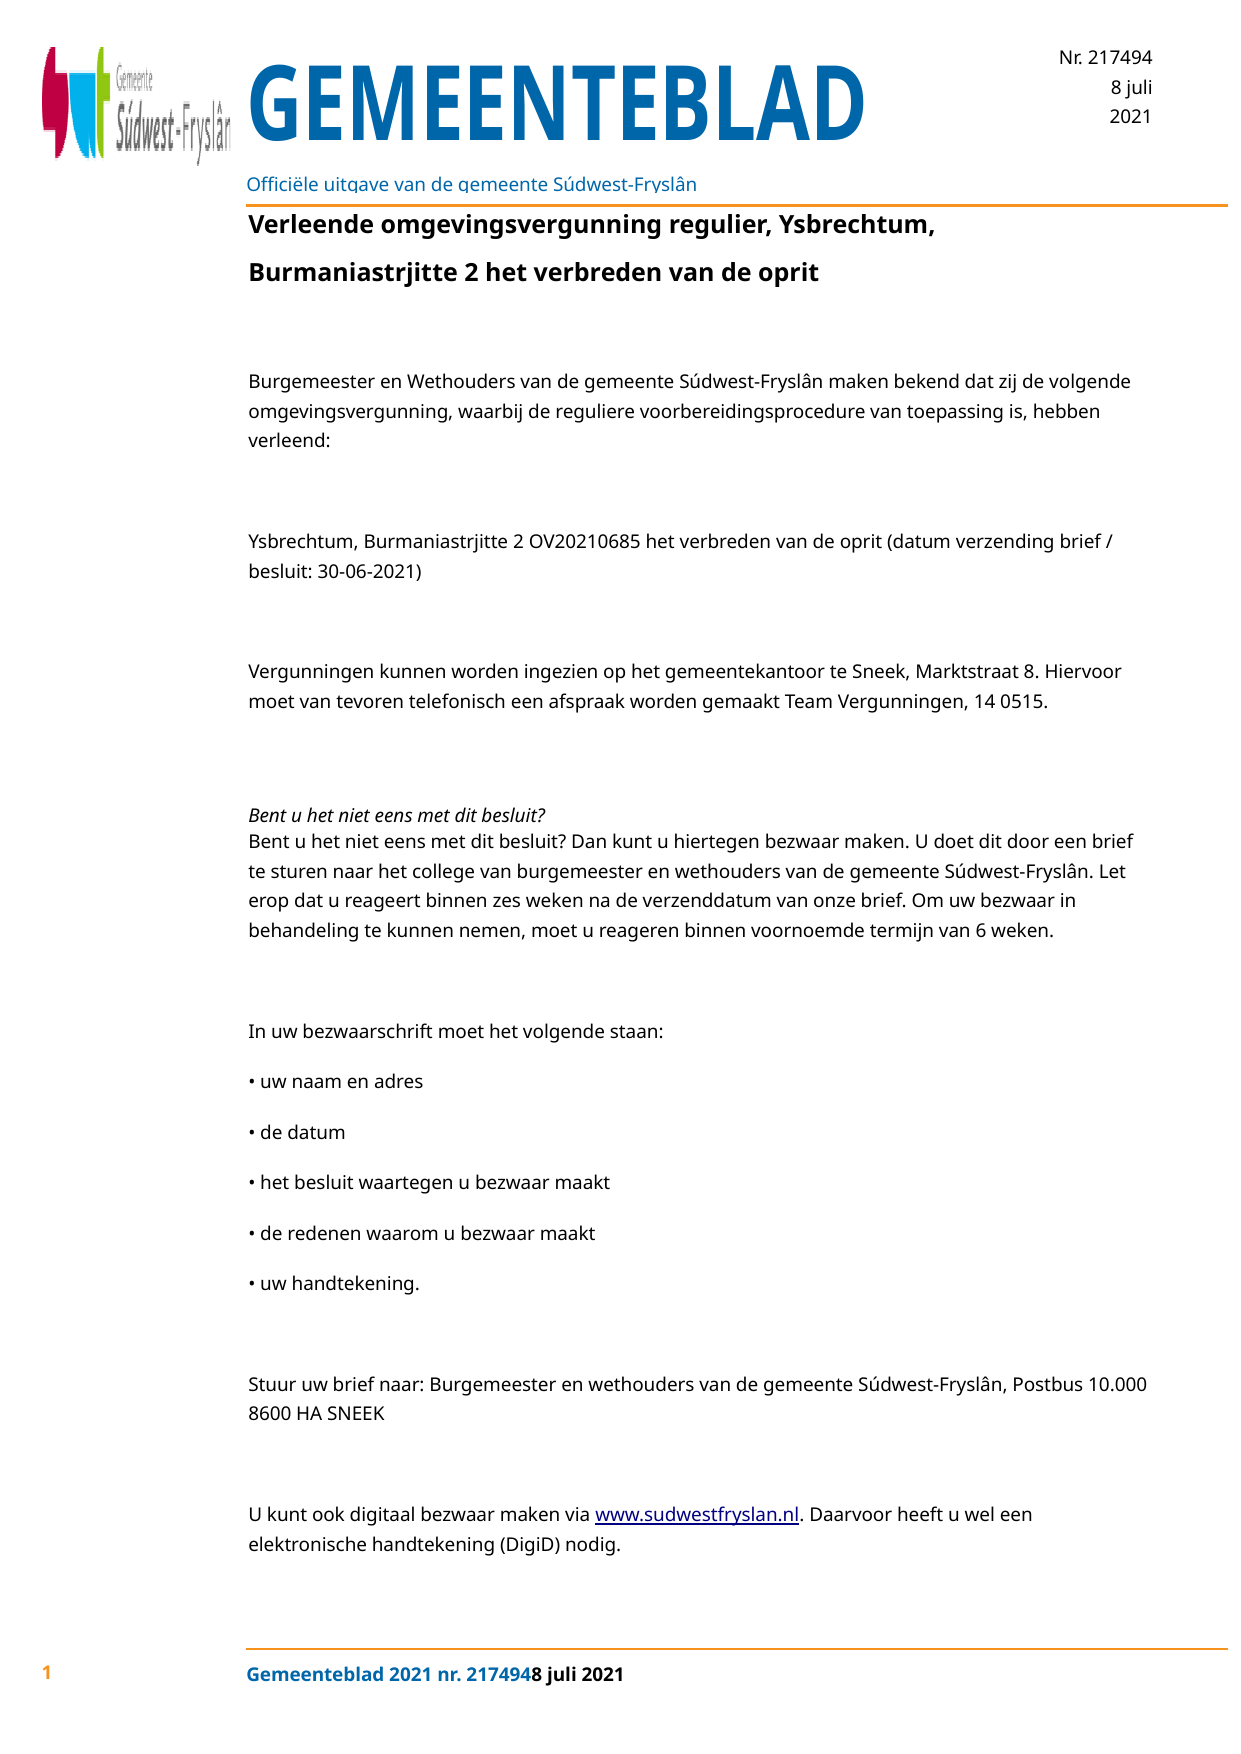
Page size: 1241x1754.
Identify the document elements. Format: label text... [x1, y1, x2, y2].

text Burgemeester en Wethouders van de gemeente Súdwest-Fryslân maken bekend dat zij de volgende omgevingsvergunning, waarbij de reguliere voorbereidingsprocedure van toepassing is, hebben verleend: [248, 368, 1152, 453]
text U kunt ook digitaal bezwaar maken via www.sudwestfryslan.nl. Daarvoor heeft u wel een elektronische handtekening (DigiD) nodig. [248, 1501, 1152, 1557]
text Bent u het niet eens met dit besluit? [248, 803, 1152, 828]
text • het besluit waartegen u bezwaar maakt [248, 1169, 1152, 1195]
text Vergunningen kunnen worden ingezien op het gemeentekantoor te Sneek, Marktstraat 8. Hiervoor moet van tevoren telefonisch een afspraak worden gemaakt Team Vergunningen, 14 0515. [248, 659, 1152, 714]
text Stuur uw brief naar: Burgemeester en wethouders van de gemeente Súdwest-Fryslân, Postbus 10.000 8600 HA SNEEK [248, 1371, 1152, 1426]
text Ysbrechtum, Burmaniastrjitte 2 OV20210685 het verbreden van de oprit (datum verzending brief / besluit: 30-06-2021) [248, 528, 1152, 584]
text Bent u het niet eens met dit besluit? Dan kunt u hiertegen bezwaar maken. U doet dit door een brief te sturen naar het college van burgemeester en wethouders van de gemeente Súdwest-Fryslân. Let erop dat u reageert binnen zes weken na de verzenddatum van onze brief. Om uw bezwaar in behandeling te kunnen nemen, moet u reageren binnen voornoemde termijn van 6 weken. [248, 828, 1152, 943]
text • uw naam en adres [248, 1068, 1152, 1094]
text • de redenen waarom u bezwaar maakt [248, 1220, 1152, 1245]
text In uw bezwaarschrift moet het volgende staan: [248, 1018, 1152, 1044]
text • uw handtekening. [248, 1270, 1152, 1296]
picture [41, 47, 231, 172]
text Verleende omgevingsvergunning regulier, Ysbrechtum, Burmaniastrjitte 2 het verbreden van de oprit [248, 207, 1152, 288]
text • de datum [248, 1119, 1152, 1144]
